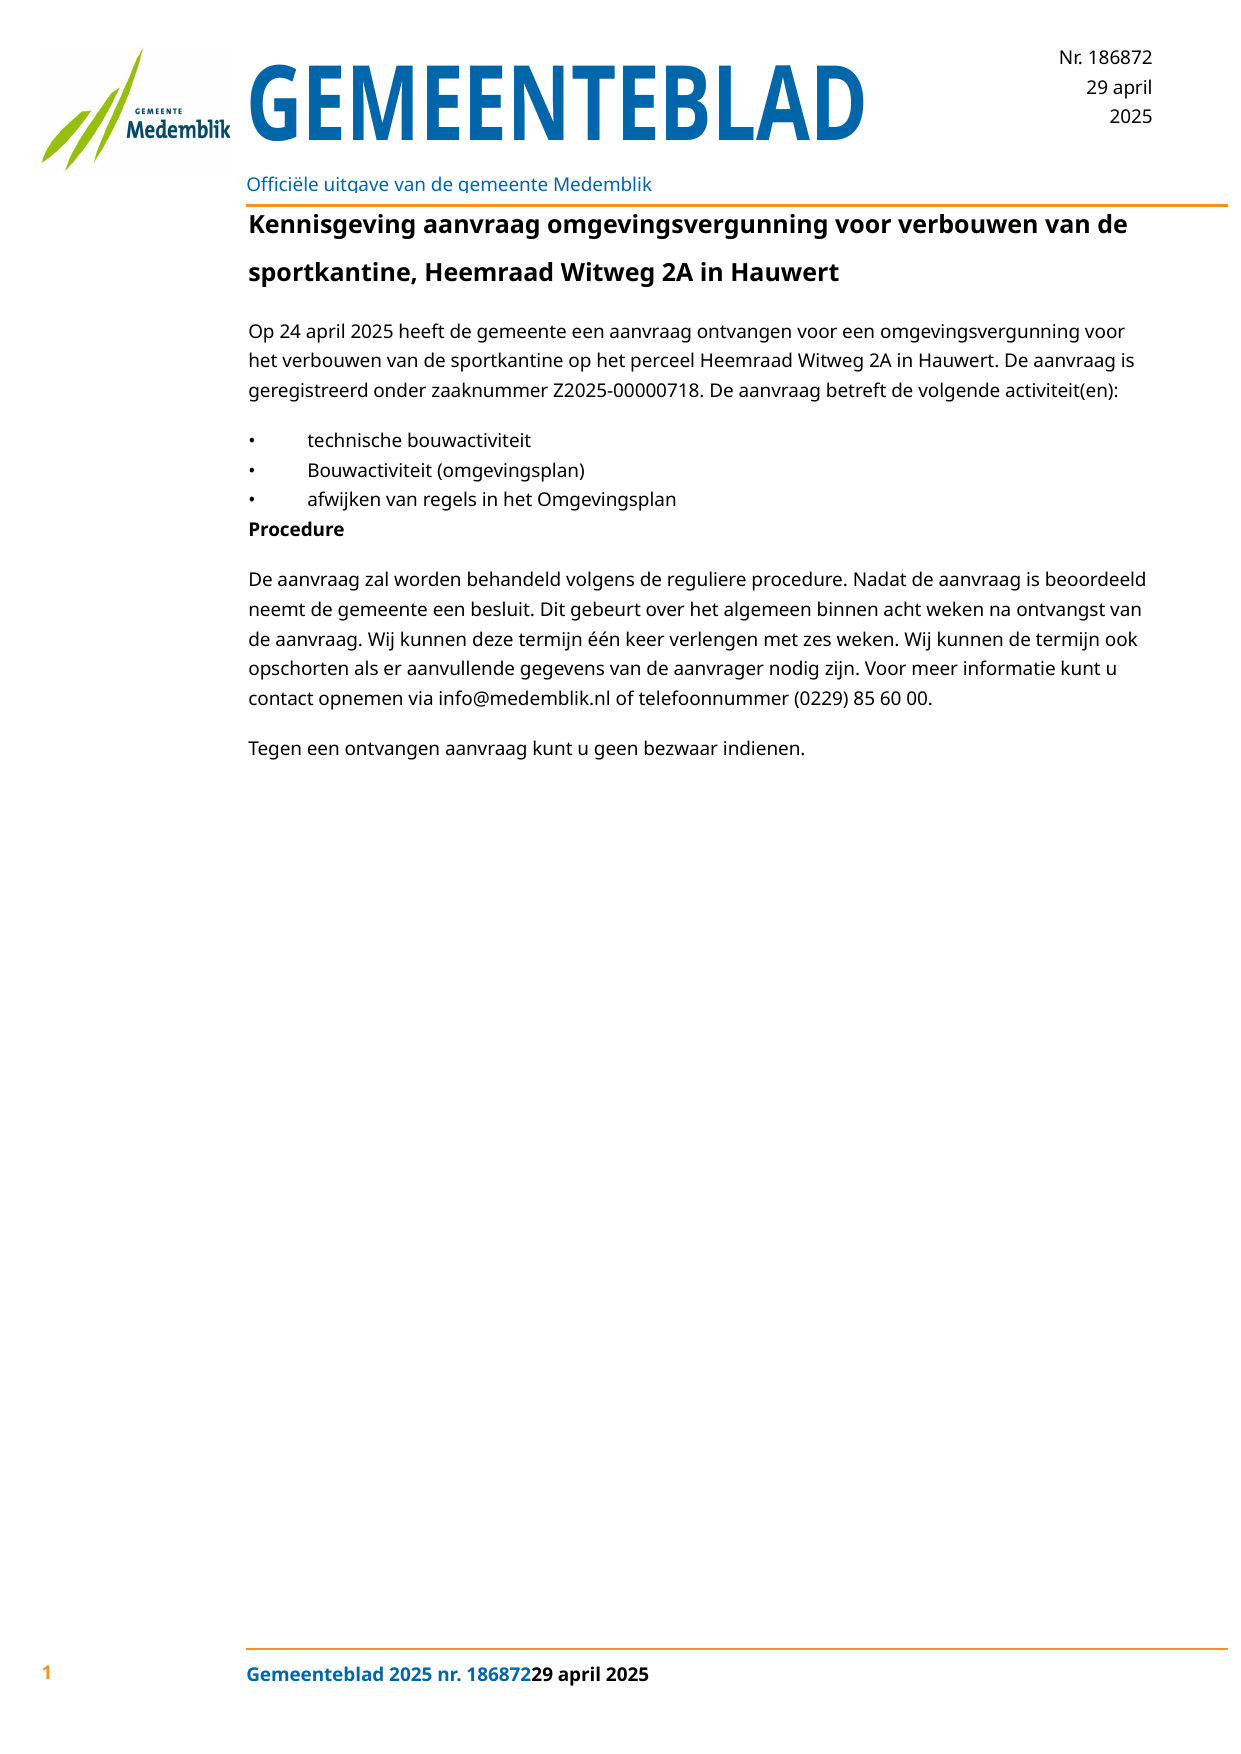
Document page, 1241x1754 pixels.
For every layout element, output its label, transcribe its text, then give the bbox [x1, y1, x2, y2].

text Procedure [248, 516, 1152, 542]
text Kennisgeving aanvraag omgevingsvergunning voor verbouwen van de sportkantine, Heemraad Witweg 2A in Hauwert [248, 207, 1152, 288]
text Op 24 april 2025 heeft de gemeente een aanvraag ontvangen voor een omgevingsvergunning voor het verbouwen van de sportkantine op het perceel Heemraad Witweg 2A in Hauwert. De aanvraag is geregistreerd onder zaaknummer Z2025-00000718. De aanvraag betreft de volgende activiteit(en): [248, 318, 1152, 403]
list afwijken van regels in het Omgevingsplan [248, 487, 1152, 512]
list Bouwactiviteit (omgevingsplan) [248, 457, 1152, 483]
list technische bouwactiviteit [248, 427, 1152, 453]
picture [41, 47, 231, 172]
text Tegen een ontvangen aanvraag kunt u geen bezwaar indienen. [248, 735, 1152, 761]
text De aanvraag zal worden behandeld volgens de reguliere procedure. Nadat de aanvraag is beoordeeld neemt de gemeente een besluit. Dit gebeurt over het algemeen binnen acht weken na ontvangst van de aanvraag. Wij kunnen deze termijn één keer verlengen met zes weken. Wij kunnen de termijn ook opschorten als er aanvullende gegevens van de aanvrager nodig zijn. Voor meer informatie kunt u contact opnemen via info@medemblik.nl of telefoonnummer (0229) 85 60 00. [248, 567, 1152, 711]
